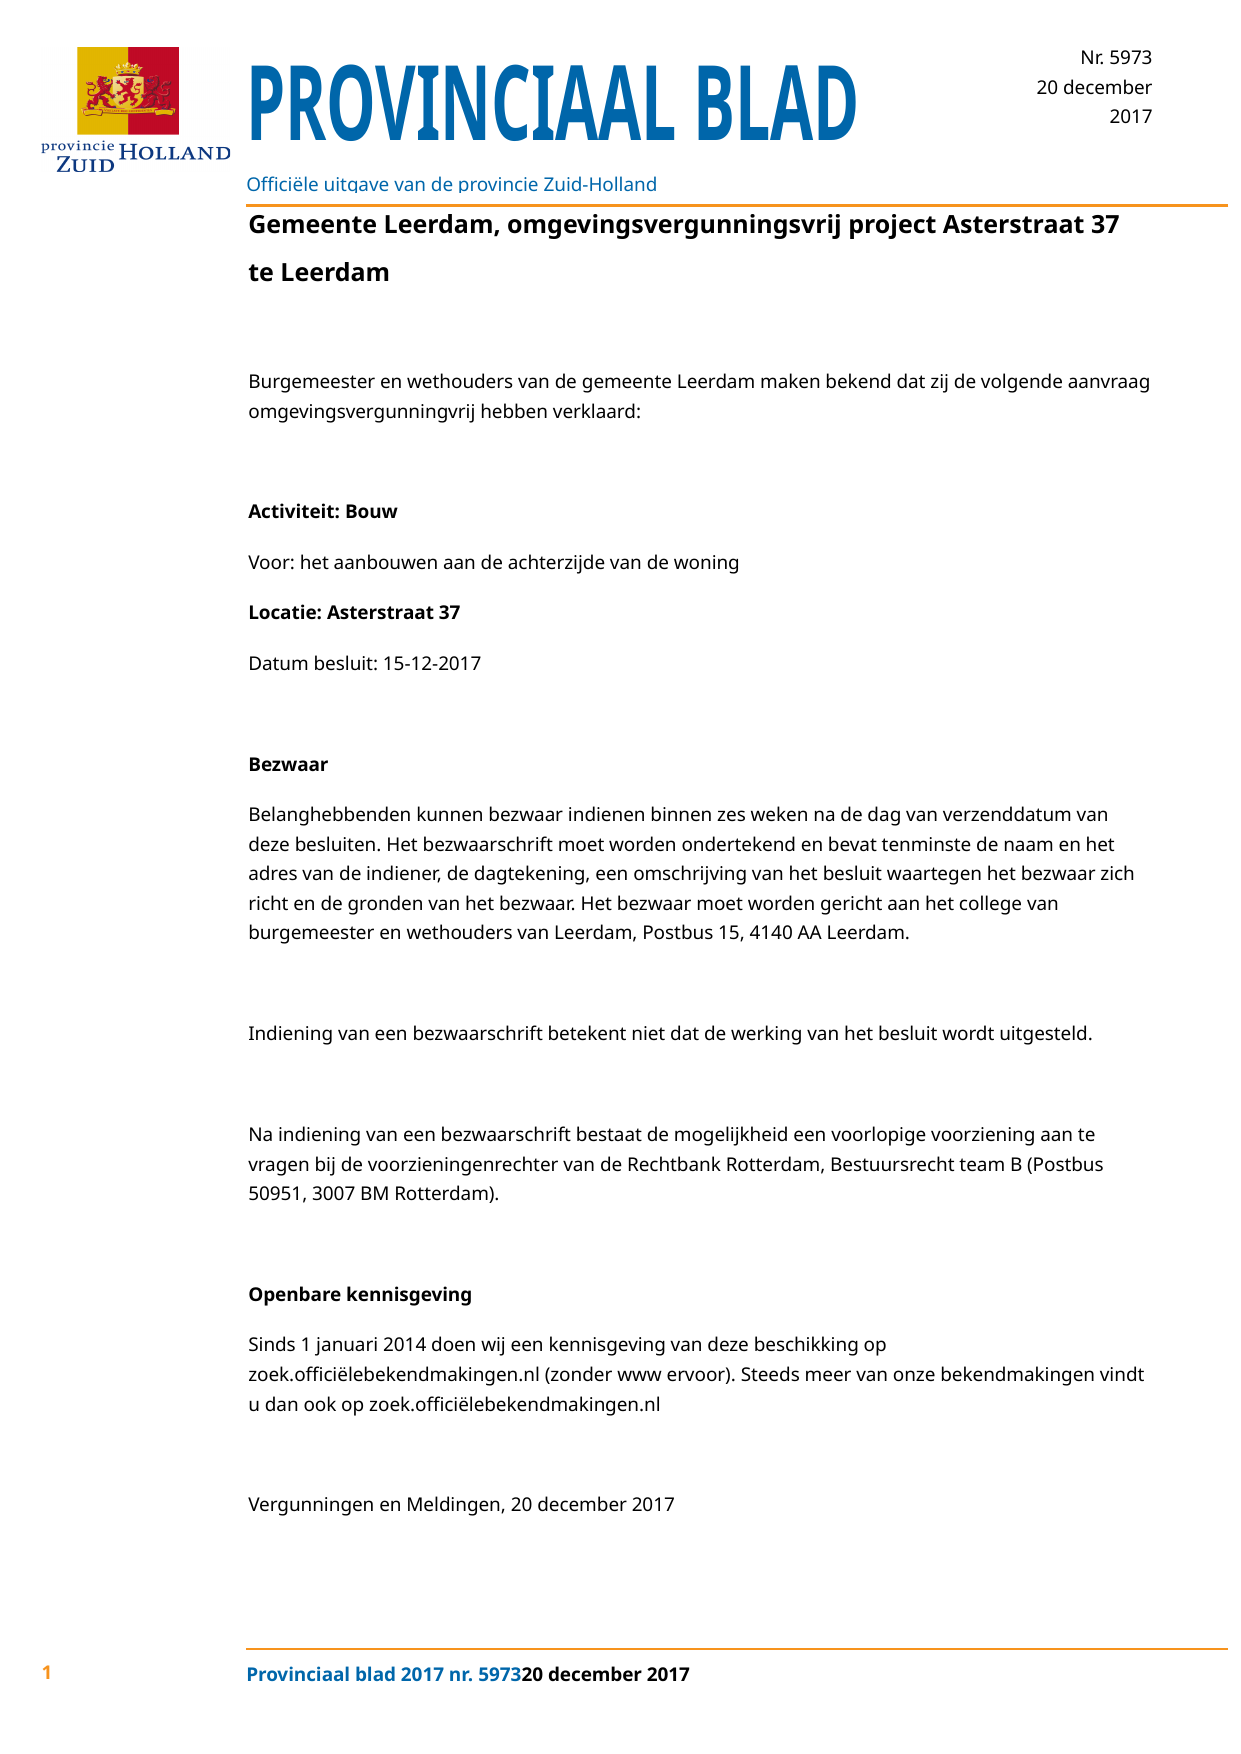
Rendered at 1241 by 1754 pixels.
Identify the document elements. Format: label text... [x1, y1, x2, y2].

text Indiening van een bezwaarschrift betekent niet dat de werking van het besluit wordt uitgesteld. [248, 1020, 1152, 1046]
text Sinds 1 januari 2014 doen wij een kennisgeving van deze beschikking op zoek.officiëlebekendmakingen.nl (zonder www ervoor). Steeds meer van onze bekendmakingen vindt u dan ook op zoek.officiëlebekendmakingen.nl [248, 1332, 1152, 1417]
text Burgemeester en wethouders van de gemeente Leerdam maken bekend dat zij de volgende aanvraag omgevingsvergunningvrij hebben verklaard: [248, 368, 1152, 424]
text Gemeente Leerdam, omgevingsvergunningsvrij project Asterstraat 37 te Leerdam [248, 207, 1152, 288]
picture [41, 47, 231, 172]
text Activiteit: Bouw [248, 499, 1152, 524]
text Na indiening van een bezwaarschrift bestaat de mogelijkheid een voorlopige voorziening aan te vragen bij de voorzieningenrechter van de Rechtbank Rotterdam, Bestuursrecht team B (Postbus 50951, 3007 BM Rotterdam). [248, 1121, 1152, 1206]
text Datum besluit: 15-12-2017 [248, 650, 1152, 676]
text Locatie: Asterstraat 37 [248, 599, 1152, 625]
text Vergunningen en Meldingen, 20 december 2017 [248, 1492, 1152, 1517]
text Openbare kennisgeving [248, 1281, 1152, 1307]
text Belanghebbenden kunnen bezwaar indienen binnen zes weken na de dag van verzenddatum van deze besluiten. Het bezwaarschrift moet worden ondertekend en bevat tenminste de naam en het adres van de indiener, de dagtekening, een omschrijving van het besluit waartegen het bezwaar zich richt en de gronden van het bezwaar. Het bezwaar moet worden gericht aan het college van burgemeester en wethouders van Leerdam, Postbus 15, 4140 AA Leerdam. [248, 801, 1152, 945]
text Voor: het aanbouwen aan de achterzijde van de woning [248, 549, 1152, 575]
text Bezwaar [248, 751, 1152, 777]
